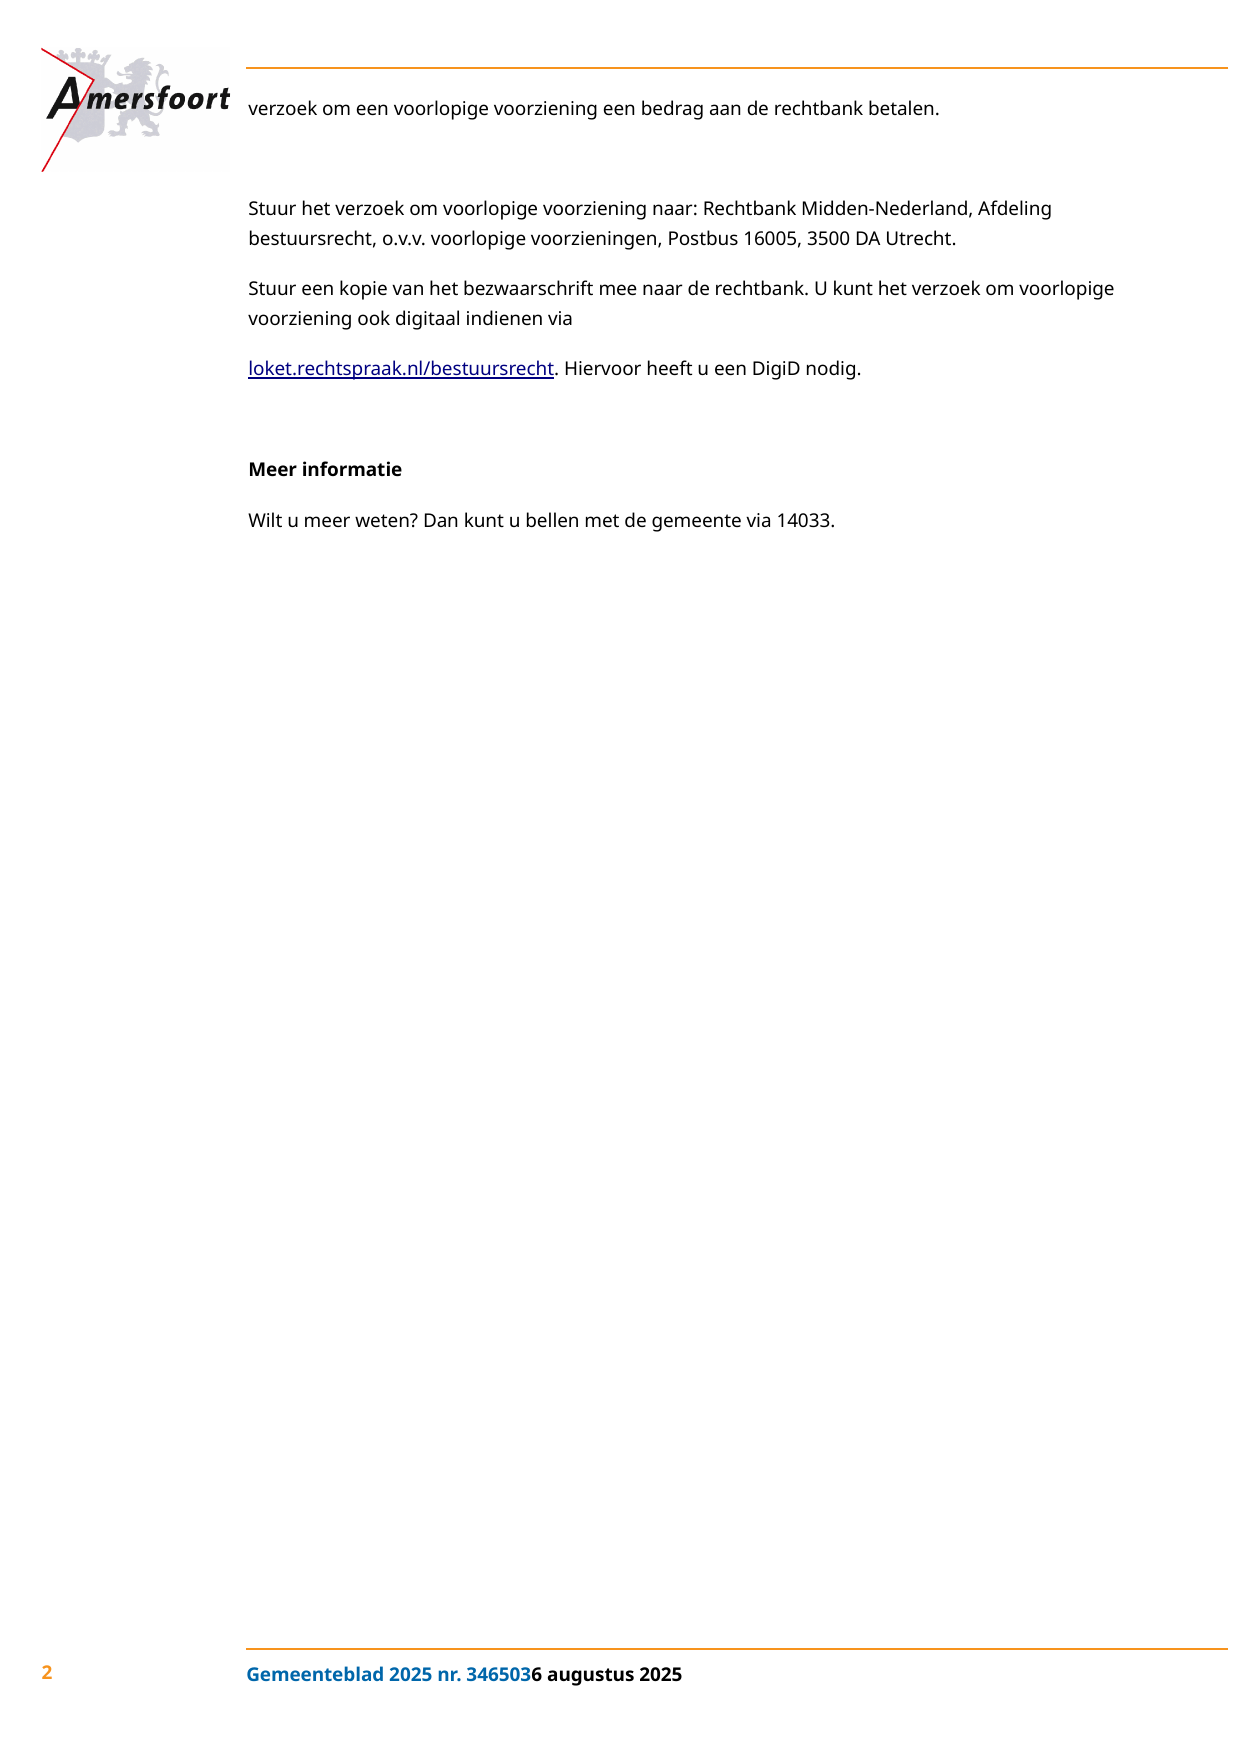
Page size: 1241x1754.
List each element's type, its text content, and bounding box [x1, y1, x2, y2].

text loket.rechtspraak.nl/bestuursrecht. Hiervoor heeft u een DigiD nodig. [248, 356, 1152, 381]
text Wilt u meer weten? Dan kunt u bellen met de gemeente via 14033. [248, 507, 1152, 533]
picture [41, 47, 231, 172]
text Meer informatie [248, 456, 1152, 482]
text Stuur het verzoek om voorlopige voorziening naar: Rechtbank Midden-Nederland, Afdeling bestuursrecht, o.v.v. voorlopige voorzieningen, Postbus 16005, 3500 DA Utrecht. [248, 196, 1152, 251]
text Stuur een kopie van het bezwaarschrift mee naar de rechtbank. U kunt het verzoek om voorlopige voorziening ook digitaal indienen via [248, 276, 1152, 331]
text verzoek om een voorlopige voorziening een bedrag aan de rechtbank betalen. [248, 95, 1152, 121]
